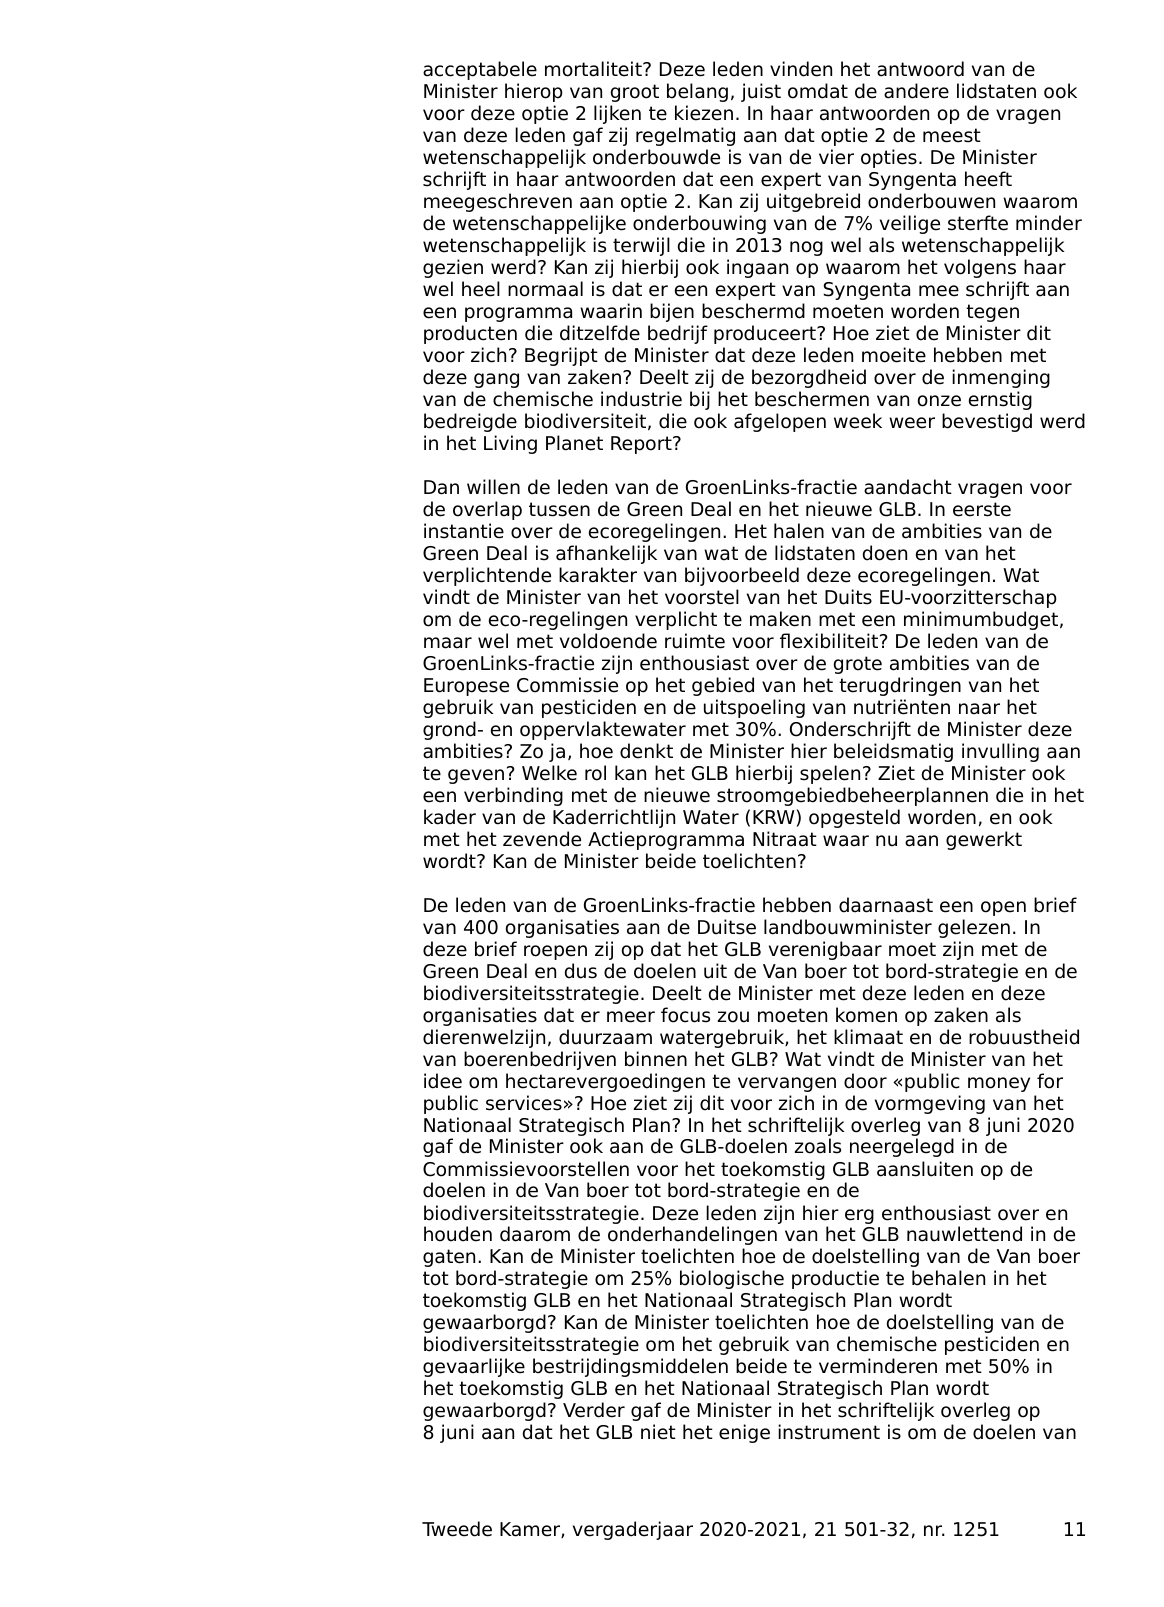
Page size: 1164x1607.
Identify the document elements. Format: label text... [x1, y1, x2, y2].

text Dan willen de leden van de GroenLinks-fractie aandacht vragen voor de overlap tussen de Green Deal en het nieuwe GLB. In eerste instantie over de ecoregelingen. Het halen van de ambities van de Green Deal is afhankelijk van wat de lidstaten doen en van het verplichtende karakter van bijvoorbeeld deze ecoregelingen. Wat vindt de Minister van het voorstel van het Duits EU-voorzitterschap om de eco-regelingen verplicht te maken met een minimumbudget, maar wel met voldoende ruimte voor flexibiliteit? De leden van de GroenLinks-fractie zijn enthousiast over de grote ambities van de Europese Commissie op het gebied van het terugdringen van het gebruik van pesticiden en de uitspoeling van nutriënten naar het grond- en oppervlaktewater met 30%. Onderschrijft de Minister deze ambities? Zo ja, hoe denkt de Minister hier beleidsmatig invulling aan te geven? Welke rol kan het GLB hierbij spelen? Ziet de Minister ook een verbinding met de nieuwe stroomgebiedbeheerplannen die in het kader van de Kaderrichtlijn Water (KRW) opgesteld worden, en ook met het zevende Actieprogramma Nitraat waar nu aan gewerkt wordt? Kan de Minister beide toelichten? [422, 477, 1087, 872]
text acceptabele mortaliteit? Deze leden vinden het antwoord van de Minister hierop van groot belang, juist omdat de andere lidstaten ook voor deze optie 2 lijken te kiezen. In haar antwoorden op de vragen van deze leden gaf zij regelmatig aan dat optie 2 de meest wetenschappelijk onderbouwde is van de vier opties. De Minister schrijft in haar antwoorden dat een expert van Syngenta heeft meegeschreven aan optie 2. Kan zij uitgebreid onderbouwen waarom de wetenschappelijke onderbouwing van de 7% veilige sterfte minder wetenschappelijk is terwijl die in 2013 nog wel als wetenschappelijk gezien werd? Kan zij hierbij ook ingaan op waarom het volgens haar wel heel normaal is dat er een expert van Syngenta mee schrijft aan een programma waarin bijen beschermd moeten worden tegen producten die ditzelfde bedrijf produceert? Hoe ziet de Minister dit voor zich? Begrijpt de Minister dat deze leden moeite hebben met deze gang van zaken? Deelt zij de bezorgdheid over de inmenging van de chemische industrie bij het beschermen van onze ernstig bedreigde biodiversiteit, die ook afgelopen week weer bevestigd werd in het Living Planet Report? [422, 59, 1087, 455]
text De leden van de GroenLinks-fractie hebben daarnaast een open brief van 400 organisaties aan de Duitse landbouwminister gelezen. In deze brief roepen zij op dat het GLB verenigbaar moet zijn met de Green Deal en dus de doelen uit de Van boer tot bord-strategie en de biodiversiteitsstrategie. Deelt de Minister met deze leden en deze organisaties dat er meer focus zou moeten komen op zaken als dierenwelzijn, duurzaam watergebruik, het klimaat en de robuustheid van boerenbedrijven binnen het GLB? Wat vindt de Minister van het idee om hectarevergoedingen te vervangen door «public money for public services»? Hoe ziet zij dit voor zich in de vormgeving van het Nationaal Strategisch Plan? In het schriftelijk overleg van 8 juni 2020 gaf de Minister ook aan de GLB-doelen zoals neergelegd in de Commissievoorstellen voor het toekomstig GLB aansluiten op de doelen in de Van boer tot bord-strategie en de biodiversiteitsstrategie. Deze leden zijn hier erg enthousiast over en houden daarom de onderhandelingen van het GLB nauwlettend in de gaten. Kan de Minister toelichten hoe de doelstelling van de Van boer tot bord-strategie om 25% biologische productie te behalen in het toekomstig GLB en het Nationaal Strategisch Plan wordt gewaarborgd? Kan de Minister toelichten hoe de doelstelling van de biodiversiteitsstrategie om het gebruik van chemische pesticiden en gevaarlijke bestrijdingsmiddelen beide te verminderen met 50% in het toekomstig GLB en het Nationaal Strategisch Plan wordt gewaarborgd? Verder gaf de Minister in het schriftelijk overleg op 8 juni aan dat het GLB niet het enige instrument is om de doelen van [422, 895, 1087, 1444]
